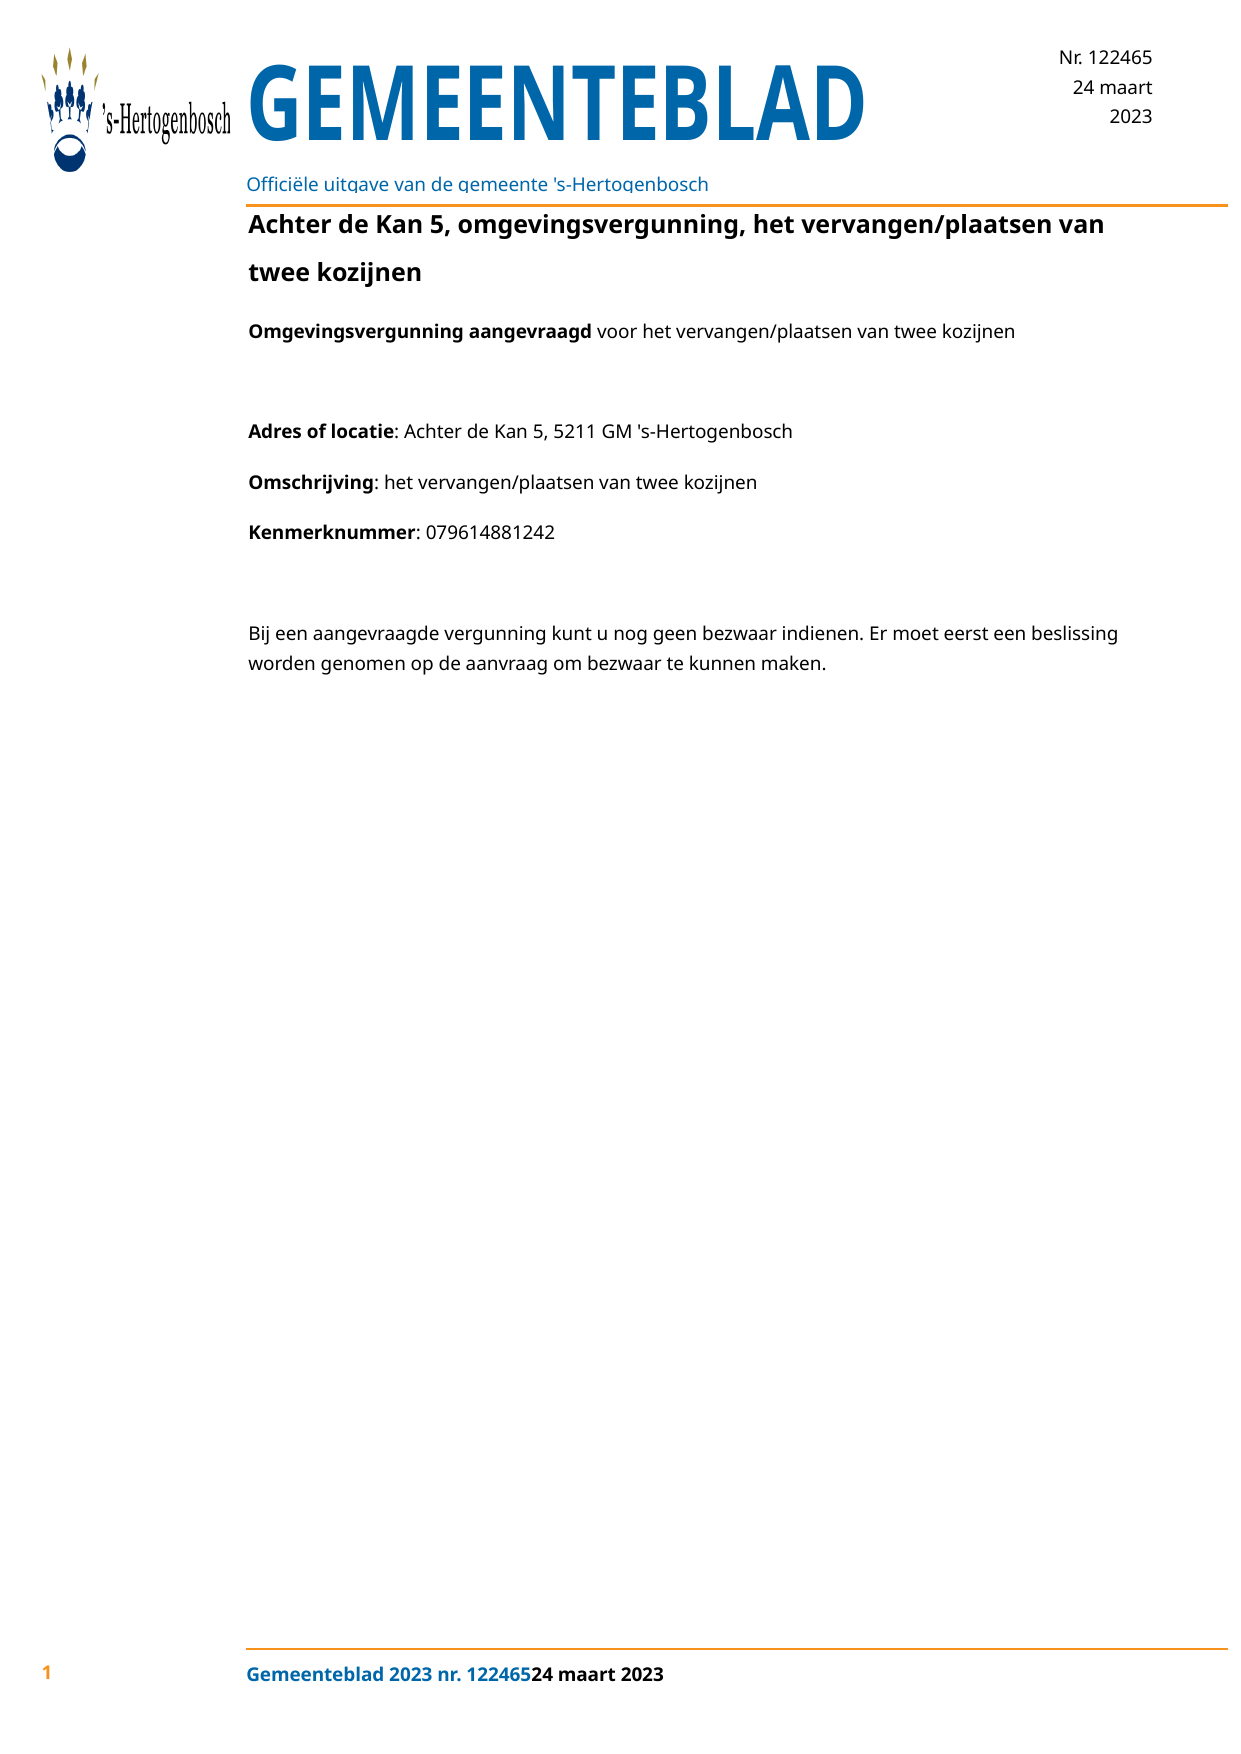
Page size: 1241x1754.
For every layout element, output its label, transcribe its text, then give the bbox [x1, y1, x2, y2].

text Adres of locatie: Achter de Kan 5, 5211 GM 's-Hertogenbosch [248, 419, 1152, 444]
picture [41, 47, 231, 172]
text Omschrijving: het vervangen/plaatsen van twee kozijnen [248, 469, 1152, 495]
text Omgevingsvergunning aangevraagd voor het vervangen/plaatsen van twee kozijnen [248, 318, 1152, 344]
text Achter de Kan 5, omgevingsvergunning, het vervangen/plaatsen van twee kozijnen [248, 207, 1152, 288]
text Kenmerknummer: 079614881242 [248, 519, 1152, 545]
text Bij een aangevraagde vergunning kunt u nog geen bezwaar indienen. Er moet eerst een beslissing worden genomen op de aanvraag om bezwaar te kunnen maken. [248, 620, 1152, 676]
